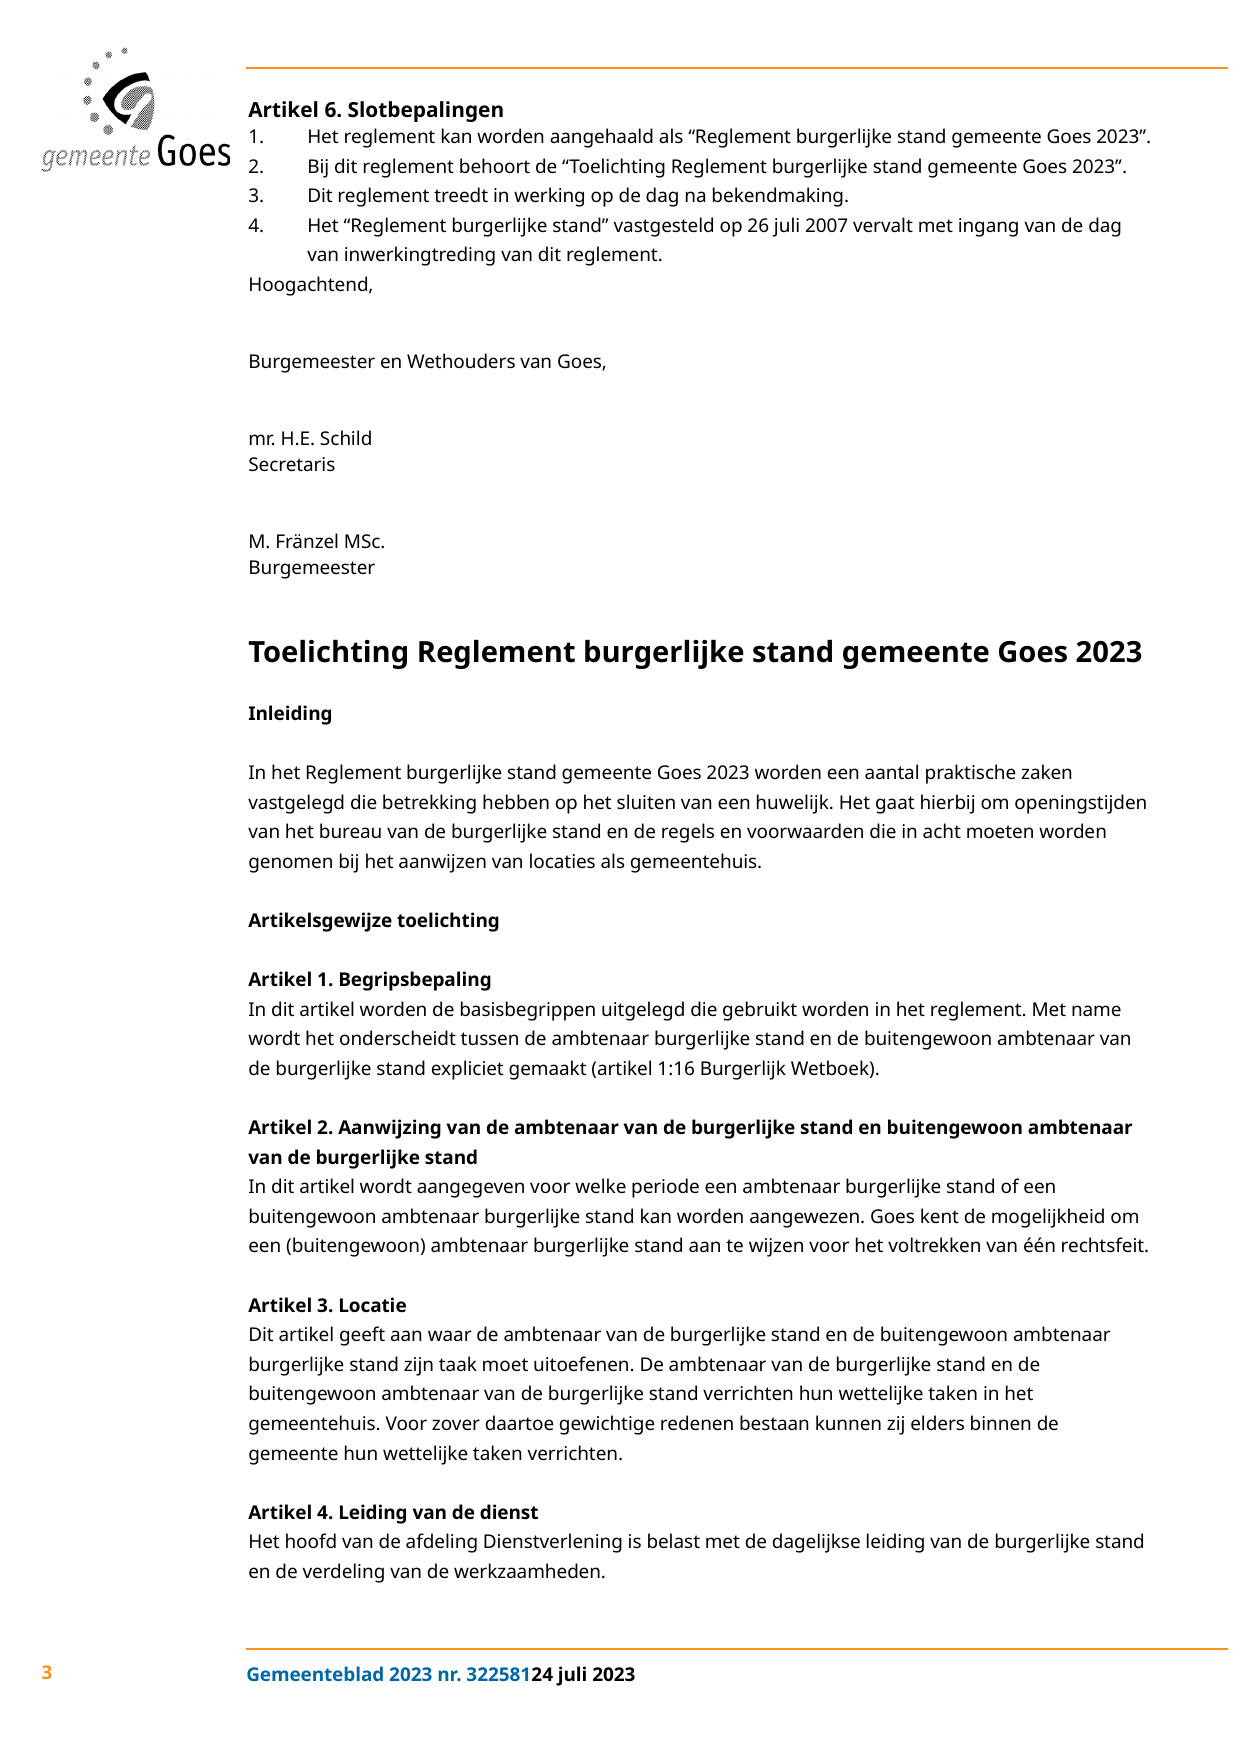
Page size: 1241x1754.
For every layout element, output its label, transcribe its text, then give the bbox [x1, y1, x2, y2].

text M. Fränzel MSc. [248, 528, 1152, 554]
text Het hoofd van de afdeling Dienstverlening is belast met de dagelijkse leiding van de burgerlijke stand en de verdeling van de werkzaamheden. [248, 1528, 1152, 1584]
text Toelichting Reglement burgerlijke stand gemeente Goes 2023 [248, 631, 1152, 671]
list Het “Reglement burgerlijke stand” vastgesteld op 26 juli 2007 vervalt met ingang van de dag van inwerkingtreding van dit reglement. [248, 212, 1152, 267]
picture [41, 47, 231, 172]
text Dit artikel geeft aan waar de ambtenaar van de burgerlijke stand en de buitengewoon ambtenaar burgerlijke stand zijn taak moet uitoefenen. De ambtenaar van de burgerlijke stand en de buitengewoon ambtenaar van de burgerlijke stand verrichten hun wettelijke taken in het gemeentehuis. Voor zover daartoe gewichtige redenen bestaan kunnen zij elders binnen de gemeente hun wettelijke taken verrichten. [248, 1321, 1152, 1466]
text In dit artikel worden de basisbegrippen uitgelegd die gebruikt worden in het reglement. Met name wordt het onderscheidt tussen de ambtenaar burgerlijke stand en de buitengewoon ambtenaar van de burgerlijke stand expliciet gemaakt (artikel 1:16 Burgerlijk Wetboek). [248, 996, 1152, 1081]
text Artikel 6. Slotbepalingen [248, 95, 1152, 123]
text mr. H.E. Schild [248, 426, 1152, 451]
text Secretaris [248, 451, 1152, 477]
text Artikel 1. Begripsbepaling [248, 966, 1152, 992]
text Artikelsgewijze toelichting [248, 907, 1152, 933]
text In dit artikel wordt aangegeven voor welke periode een ambtenaar burgerlijke stand of een buitengewoon ambtenaar burgerlijke stand kan worden aangewezen. Goes kent de mogelijkheid om een (buitengewoon) ambtenaar burgerlijke stand aan te wijzen voor het voltrekken van één rechtsfeit. [248, 1173, 1152, 1258]
text Artikel 3. Locatie [248, 1292, 1152, 1318]
text In het Reglement burgerlijke stand gemeente Goes 2023 worden een aantal praktische zaken vastgelegd die betrekking hebben op het sluiten van een huwelijk. Het gaat hierbij om openingstijden van het bureau van de burgerlijke stand en de regels en voorwaarden die in acht moeten worden genomen bij het aanwijzen van locaties als gemeentehuis. [248, 759, 1152, 874]
text Hoogachtend, [248, 271, 1152, 297]
text Artikel 2. Aanwijzing van de ambtenaar van de burgerlijke stand en buitengewoon ambtenaar van de burgerlijke stand [248, 1114, 1152, 1170]
text Burgemeester en Wethouders van Goes, [248, 348, 1152, 374]
list Het reglement kan worden aangehaald als “Reglement burgerlijke stand gemeente Goes 2023”. [248, 123, 1152, 149]
list Dit reglement treedt in werking op de dag na bekendmaking. [248, 182, 1152, 208]
text Artikel 4. Leiding van de dienst [248, 1499, 1152, 1525]
text Burgemeester [248, 554, 1152, 580]
text Inleiding [248, 700, 1152, 726]
list Bij dit reglement behoort de “Toelichting Reglement burgerlijke stand gemeente Goes 2023”. [248, 153, 1152, 178]
